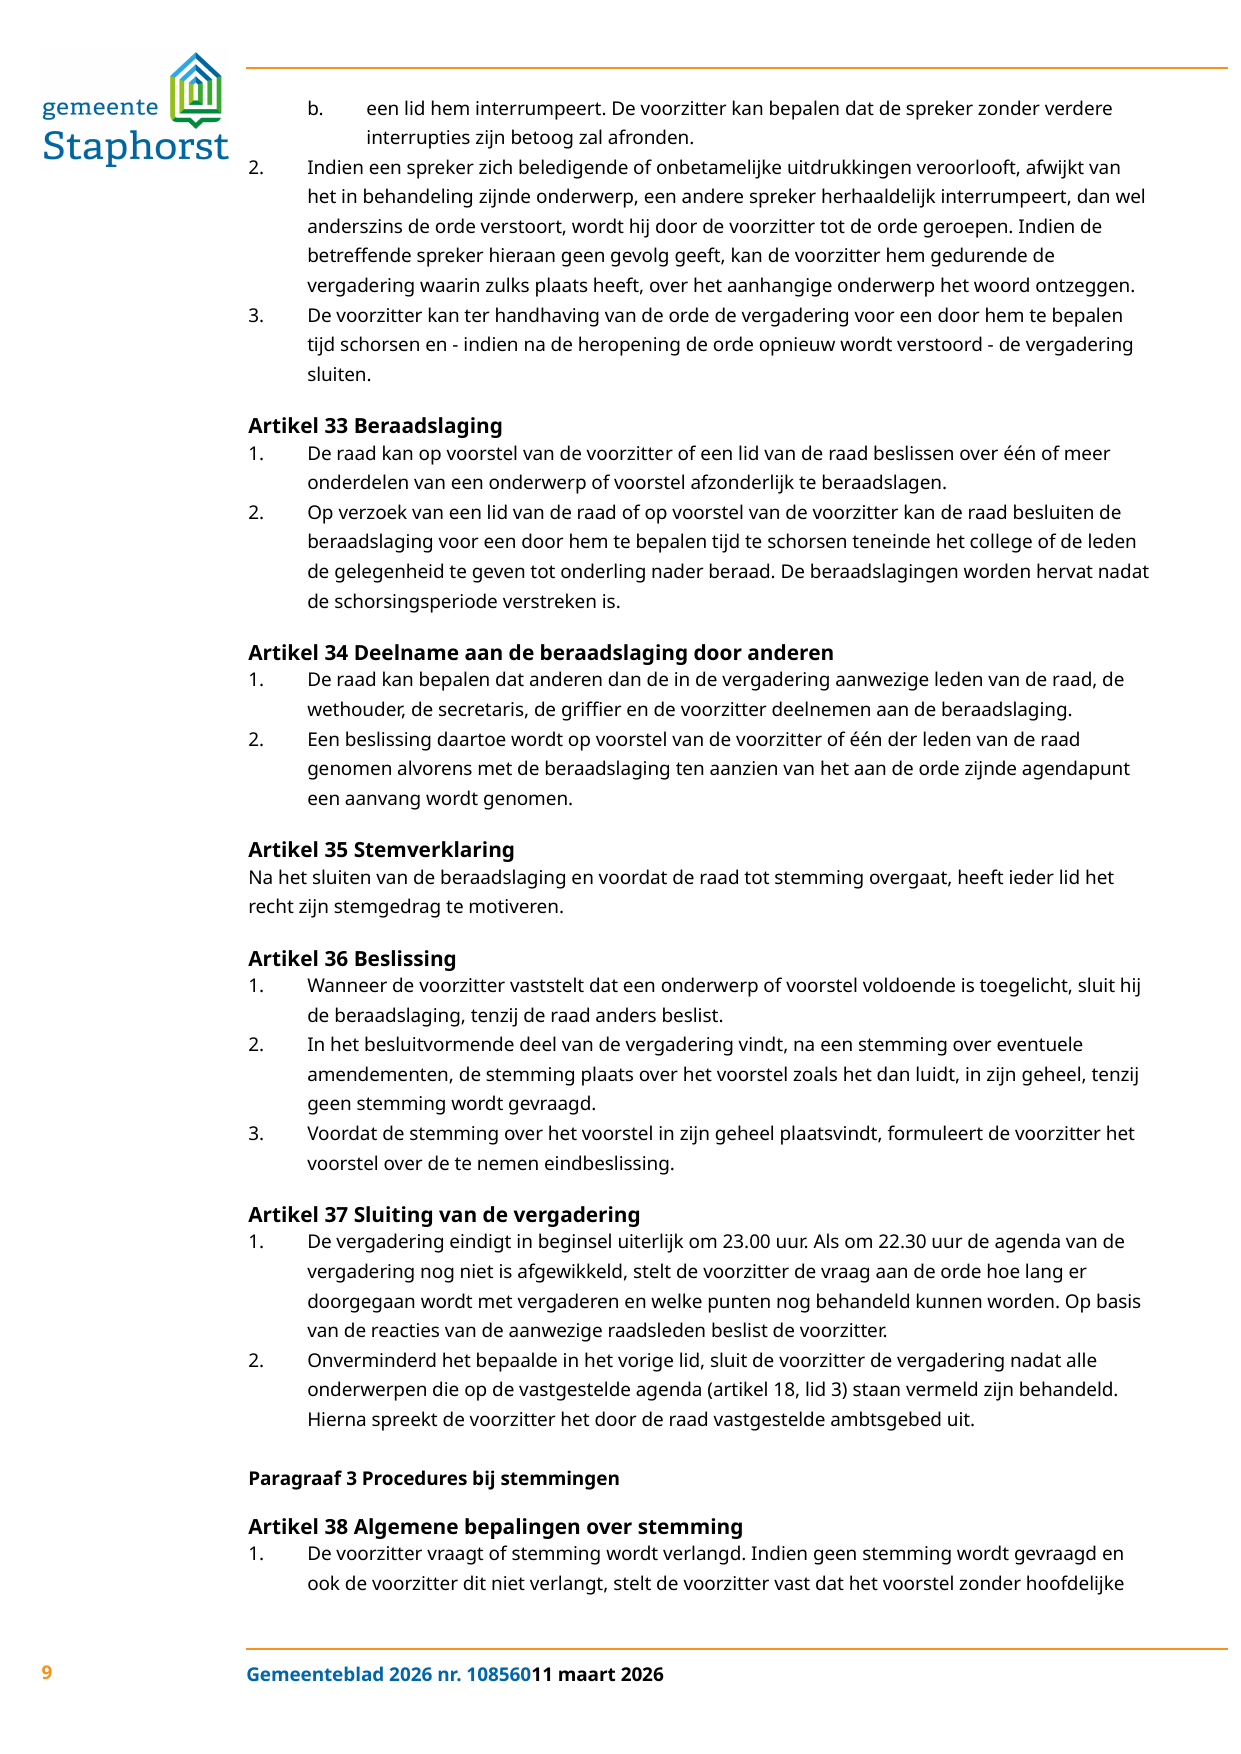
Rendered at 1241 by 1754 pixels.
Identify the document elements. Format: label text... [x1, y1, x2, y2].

text Artikel 36 Beslissing [248, 944, 1152, 972]
text Artikel 34 Deelname aan de beraadslaging door anderen [248, 638, 1152, 667]
list De raad kan bepalen dat anderen dan de in de vergadering aanwezige leden van de raad, de wethouder, de secretaris, de griffier en de voorzitter deelnemen aan de beraadslaging. [248, 667, 1152, 722]
list De raad kan op voorstel van de voorzitter of een lid van de raad beslissen over één of meer onderdelen van een onderwerp of voorstel afzonderlijk te beraadslagen. [248, 440, 1152, 495]
list Op verzoek van een lid van de raad of op voorstel van de voorzitter kan de raad besluiten de beraadslaging voor een door hem te bepalen tijd te schorsen teneinde het college of de leden de gelegenheid te geven tot onderling nader beraad. De beraadslagingen worden hervat nadat de schorsingsperiode verstreken is. [248, 499, 1152, 613]
list Wanneer de voorzitter vaststelt dat een onderwerp of voorstel voldoende is toegelicht, sluit hij de beraadslaging, tenzij de raad anders beslist. [248, 972, 1152, 1028]
list In het besluitvormende deel van de vergadering vindt, na een stemming over eventuele amendementen, de stemming plaats over het voorstel zoals het dan luidt, in zijn geheel, tenzij geen stemming wordt gevraagd. [248, 1031, 1152, 1116]
list De vergadering eindigt in beginsel uiterlijk om 23.00 uur. Als om 22.30 uur de agenda van de vergadering nog niet is afgewikkeld, stelt de voorzitter de vraag aan de orde hoe lang er doorgegaan wordt met vergaderen en welke punten nog behandeld kunnen worden. Op basis van de reacties van de aanwezige raadsleden beslist de voorzitter. [248, 1229, 1152, 1343]
list De voorzitter kan ter handhaving van de orde de vergadering voor een door hem te bepalen tijd schorsen en - indien na de heropening de orde opnieuw wordt verstoord - de vergadering sluiten. [248, 302, 1152, 387]
list Indien een spreker zich beledigende of onbetamelijke uitdrukkingen veroorlooft, afwijkt van het in behandeling zijnde onderwerp, een andere spreker herhaaldelijk interrumpeert, dan wel anderszins de orde verstoort, wordt hij door de voorzitter tot de orde geroepen. Indien de betreffende spreker hieraan geen gevolg geeft, kan de voorzitter hem gedurende de vergadering waarin zulks plaats heeft, over het aanhangige onderwerp het woord ontzeggen. [248, 154, 1152, 298]
list Een beslissing daartoe wordt op voorstel van de voorzitter of één der leden van de raad genomen alvorens met de beraadslaging ten aanzien van het aan de orde zijnde agendapunt een aanvang wordt genomen. [248, 726, 1152, 811]
picture [41, 47, 231, 172]
list Onverminderd het bepaalde in het vorige lid, sluit de voorzitter de vergadering nadat alle onderwerpen die op de vastgestelde agenda (artikel 18, lid 3) staan vermeld zijn behandeld. Hierna spreekt de voorzitter het door de raad vastgestelde ambtsgebed uit. [248, 1347, 1152, 1432]
text Artikel 35 Stemverklaring [248, 835, 1152, 864]
list een lid hem interrumpeert. De voorzitter kan bepalen dat de spreker zonder verdere interrupties zijn betoog zal afronden. [307, 95, 1152, 150]
list Voordat de stemming over het voorstel in zijn geheel plaatsvindt, formuleert de voorzitter het voorstel over de te nemen eindbeslissing. [248, 1120, 1152, 1176]
text Paragraaf 3 Procedures bij stemmingen [248, 1465, 1152, 1491]
list De voorzitter vraagt of stemming wordt verlangd. Indien geen stemming wordt gevraagd en ook de voorzitter dit niet verlangt, stelt de voorzitter vast dat het voorstel zonder hoofdelijke [248, 1540, 1152, 1596]
text Artikel 37 Sluiting van de vergadering [248, 1200, 1152, 1229]
text Artikel 33 Beraadslaging [248, 411, 1152, 440]
text Artikel 38 Algemene bepalingen over stemming [248, 1512, 1152, 1540]
text Na het sluiten van de beraadslaging en voordat de raad tot stemming overgaat, heeft ieder lid het recht zijn stemgedrag te motiveren. [248, 864, 1152, 919]
